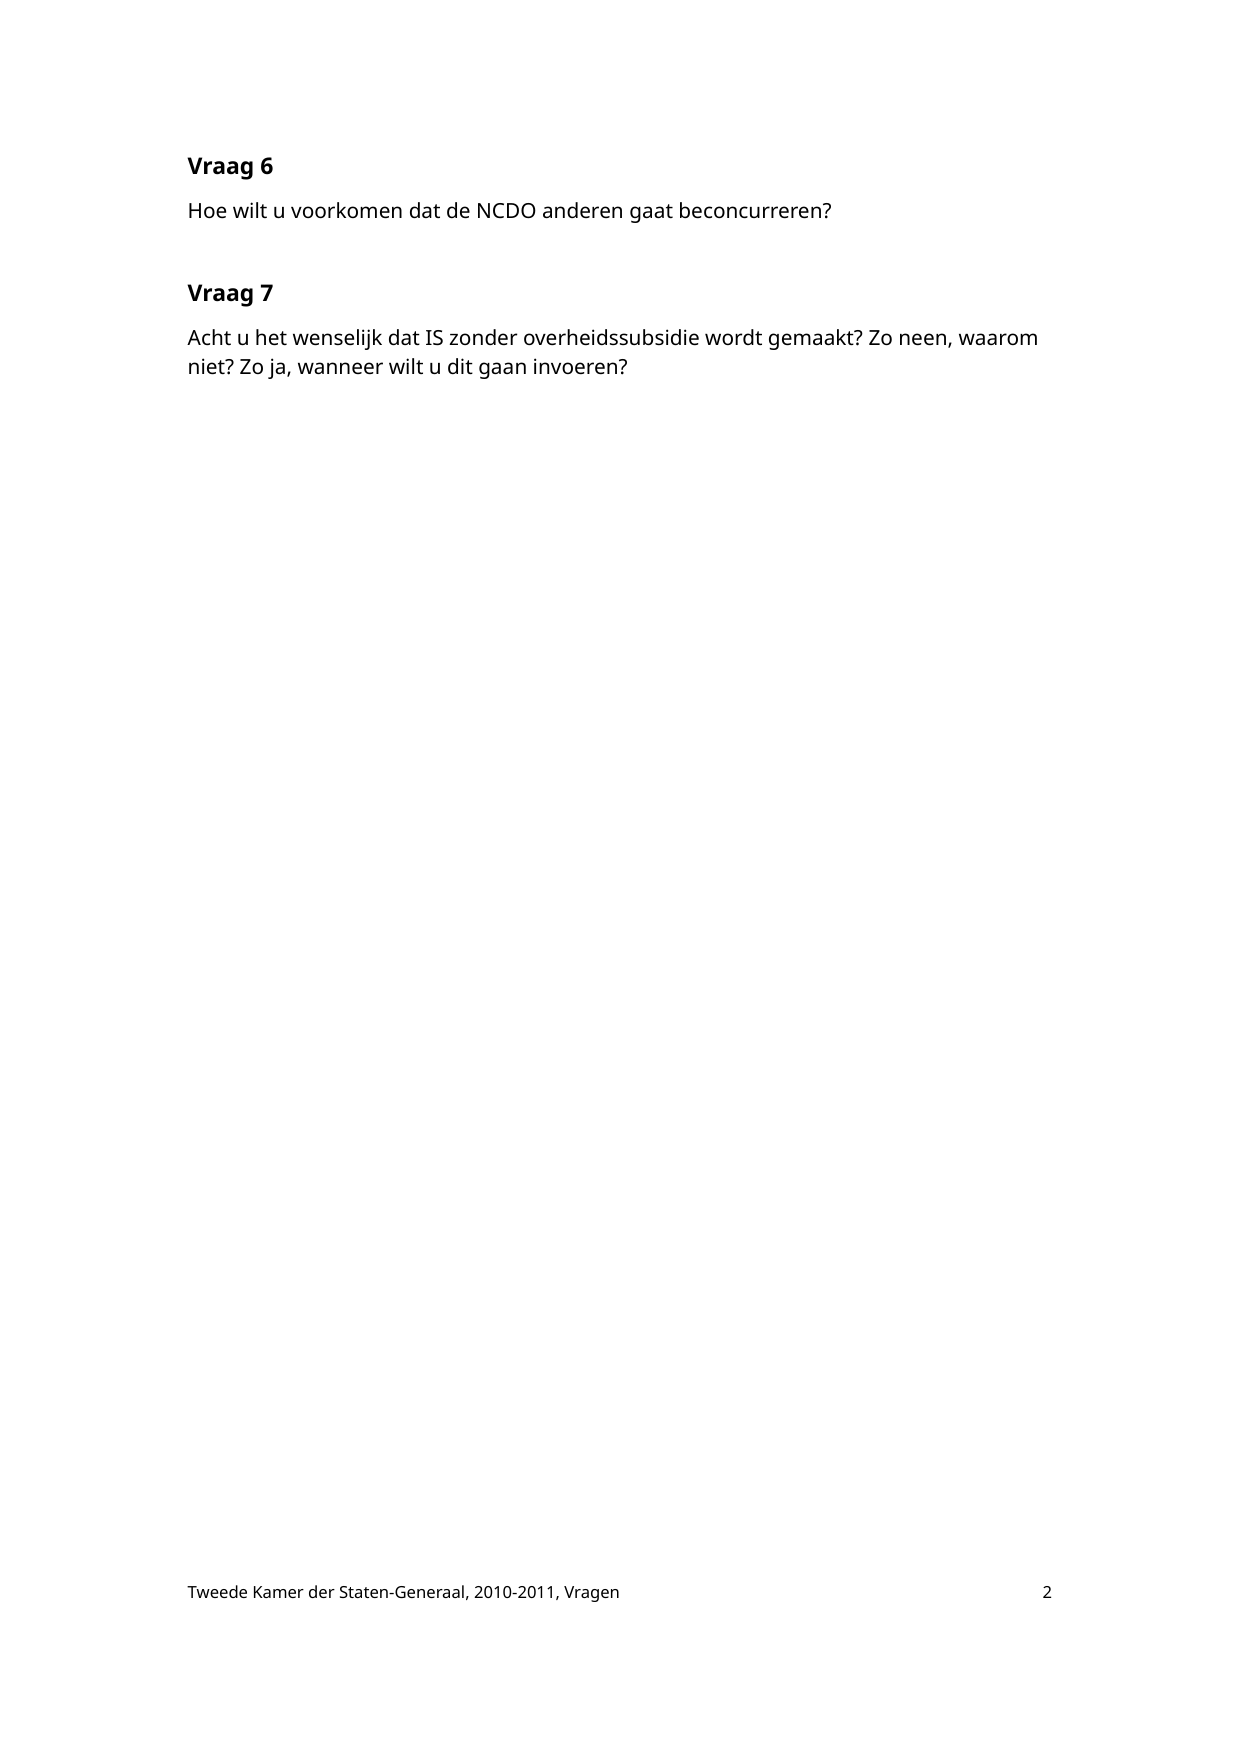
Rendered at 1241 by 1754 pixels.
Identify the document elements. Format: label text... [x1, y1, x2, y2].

text Acht u het wenselijk dat IS zonder overheidssubsidie wordt gemaakt? Zo neen, waarom niet? Zo ja, wanneer wilt u dit gaan invoeren? [187, 323, 1053, 380]
subtitle Vraag 7 [187, 277, 1053, 308]
subtitle Vraag 6 [187, 150, 1053, 181]
text Hoe wilt u voorkomen dat de NCDO anderen gaat beconcurreren? [187, 196, 1053, 225]
